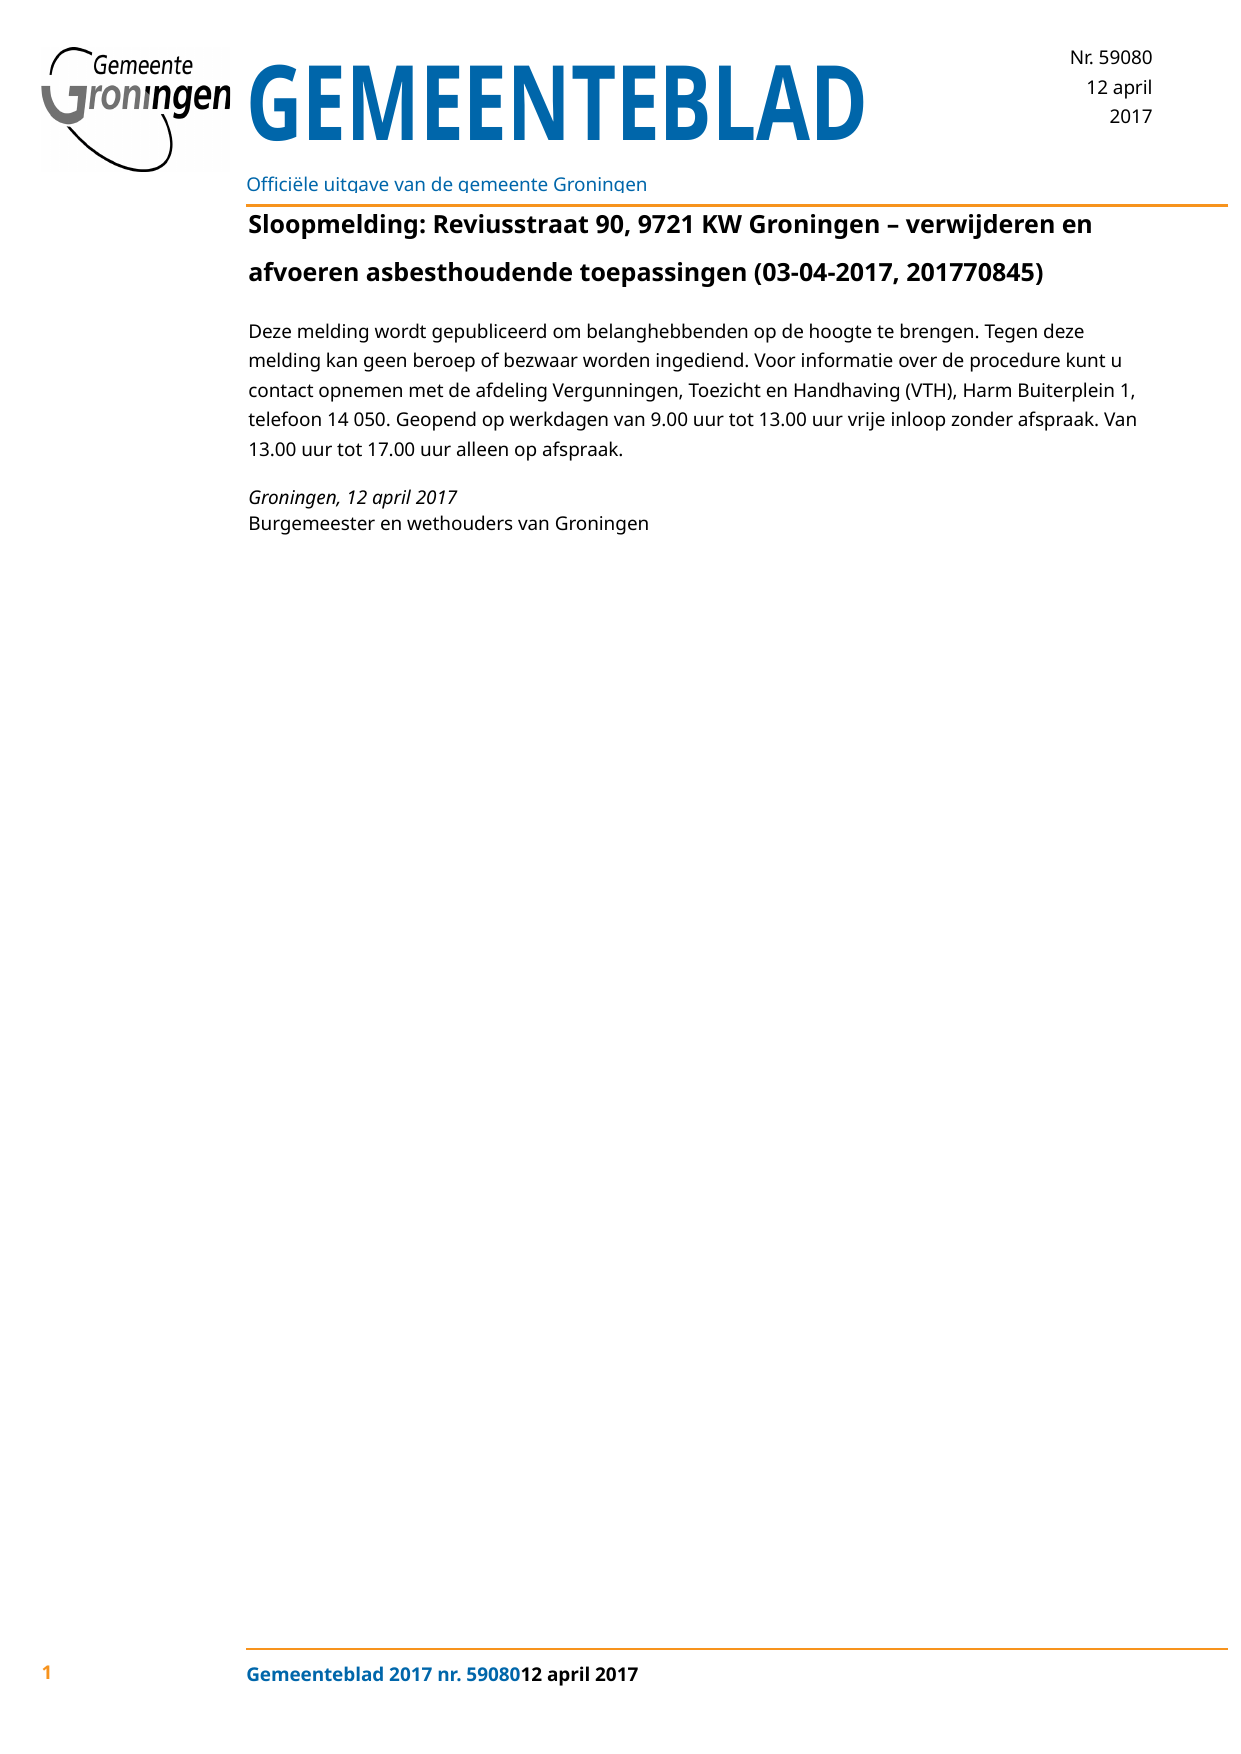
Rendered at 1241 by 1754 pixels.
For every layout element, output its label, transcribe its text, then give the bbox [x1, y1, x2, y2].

text Deze melding wordt gepubliceerd om belanghebbenden op de hoogte te brengen. Tegen deze melding kan geen beroep of bezwaar worden ingediend. Voor informatie over de procedure kunt u contact opnemen met de afdeling Vergunningen, Toezicht en Handhaving (VTH), Harm Buiterplein 1, telefoon 14 050. Geopend op werkdagen van 9.00 uur tot 13.00 uur vrije inloop zonder afspraak. Van 13.00 uur tot 17.00 uur alleen op afspraak. [248, 318, 1152, 462]
text Groningen, 12 april 2017 [248, 484, 1152, 510]
picture [41, 47, 231, 172]
text Sloopmelding: Reviusstraat 90, 9721 KW Groningen – verwijderen en afvoeren asbesthoudende toepassingen (03-04-2017, 201770845) [248, 207, 1152, 288]
text Burgemeester en wethouders van Groningen [248, 510, 1152, 536]
